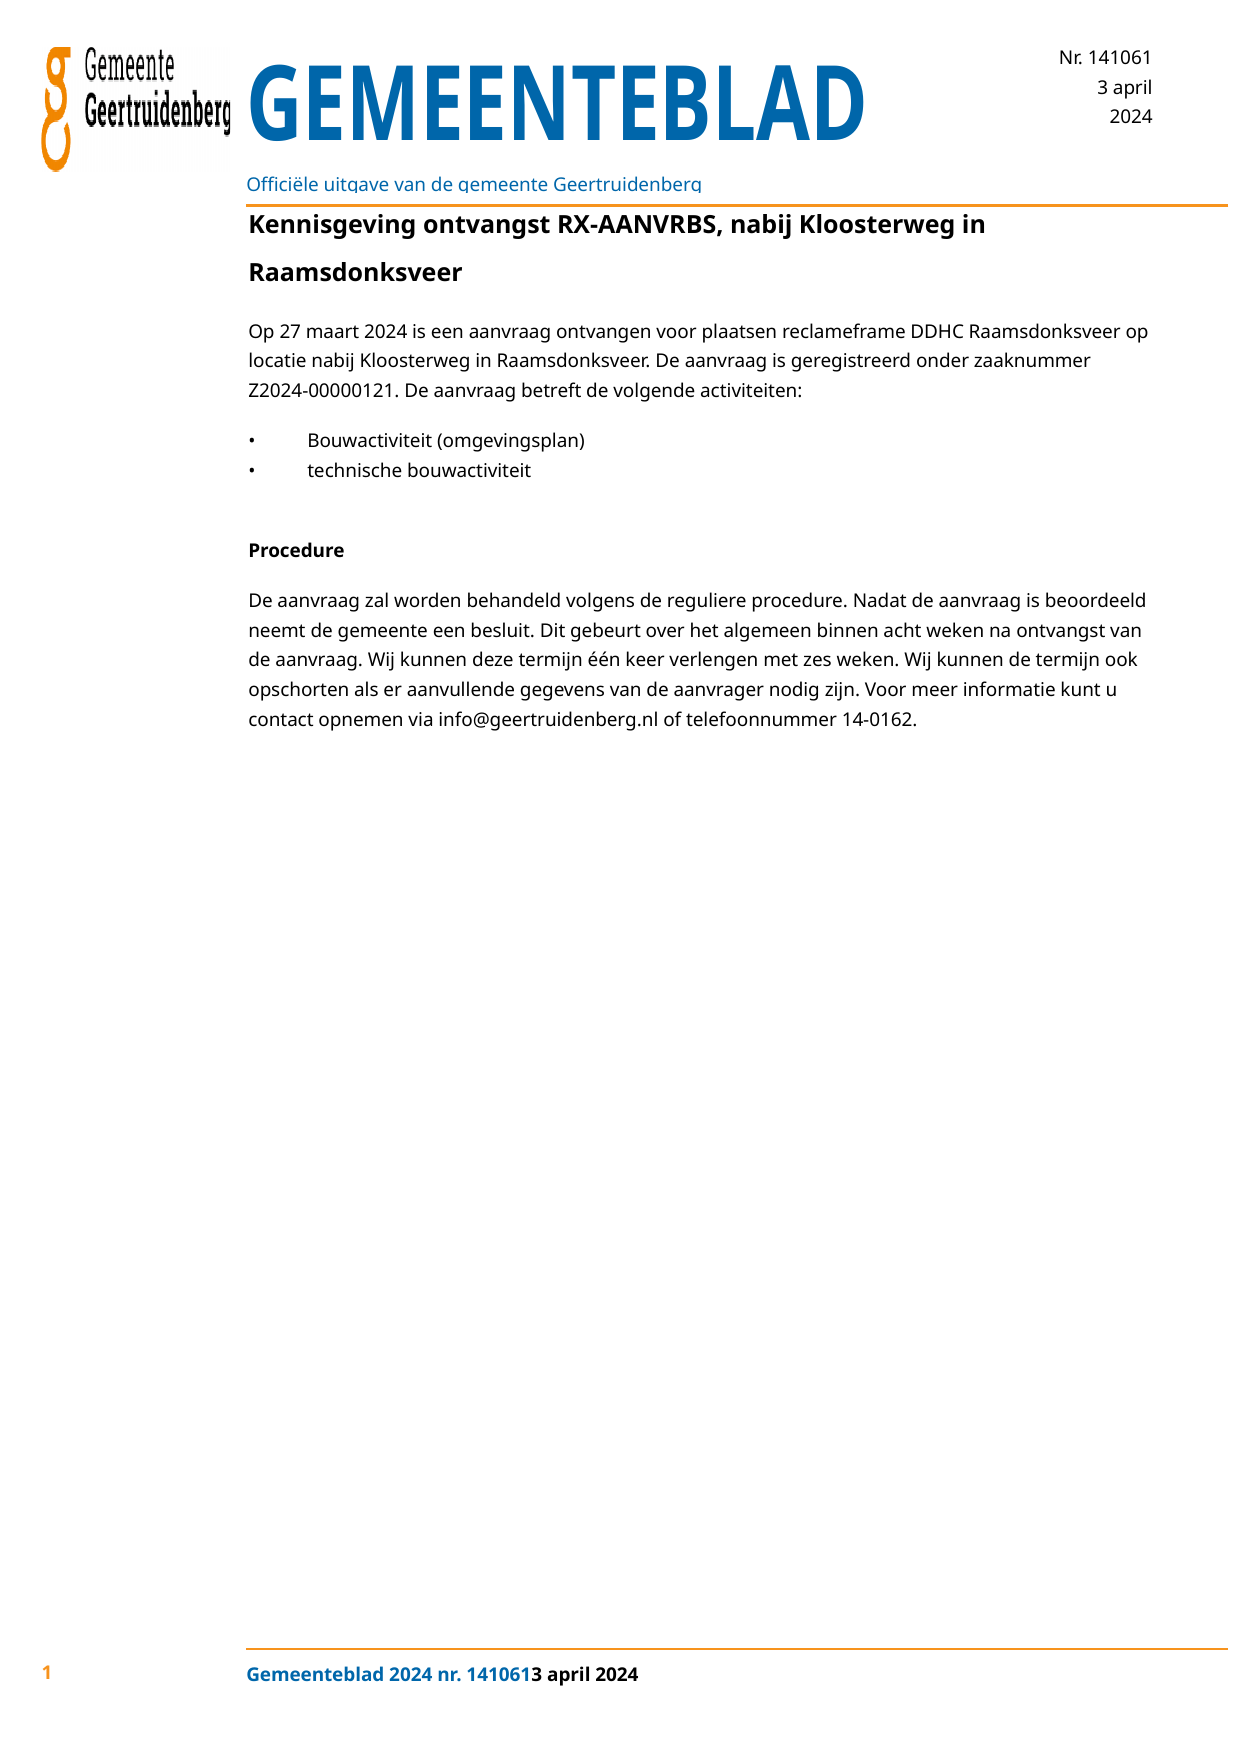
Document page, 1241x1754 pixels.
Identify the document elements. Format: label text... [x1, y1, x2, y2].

text Kennisgeving ontvangst RX-AANVRBS, nabij Kloosterweg in Raamsdonksveer [248, 207, 1152, 288]
picture [41, 47, 231, 172]
text De aanvraag zal worden behandeld volgens de reguliere procedure. Nadat de aanvraag is beoordeeld neemt de gemeente een besluit. Dit gebeurt over het algemeen binnen acht weken na ontvangst van de aanvraag. Wij kunnen deze termijn één keer verlengen met zes weken. Wij kunnen de termijn ook opschorten als er aanvullende gegevens van de aanvrager nodig zijn. Voor meer informatie kunt u contact opnemen via info@geertruidenberg.nl of telefoonnummer 14-0162. [248, 587, 1152, 732]
text Procedure [248, 537, 1152, 563]
list Bouwactiviteit (omgevingsplan) [248, 427, 1152, 453]
text Op 27 maart 2024 is een aanvraag ontvangen voor plaatsen reclameframe DDHC Raamsdonksveer op locatie nabij Kloosterweg in Raamsdonksveer. De aanvraag is geregistreerd onder zaaknummer Z2024-00000121. De aanvraag betreft de volgende activiteiten: [248, 318, 1152, 403]
list technische bouwactiviteit [248, 457, 1152, 483]
